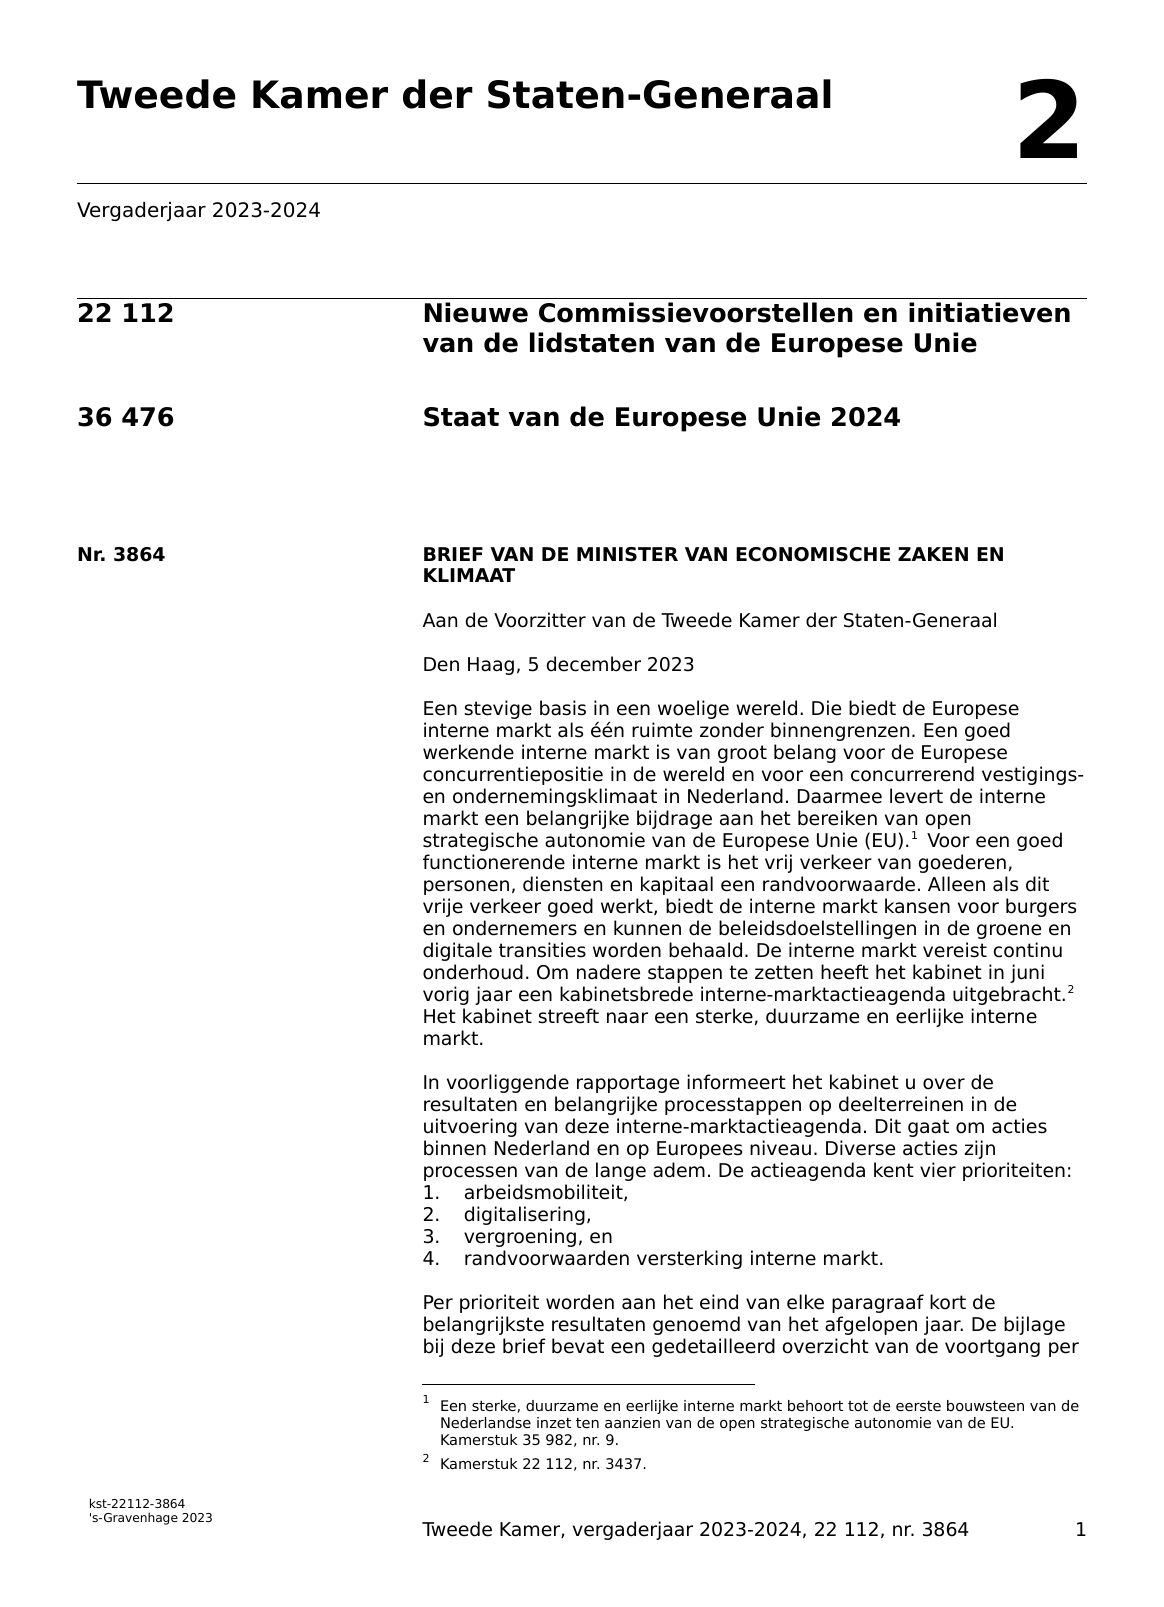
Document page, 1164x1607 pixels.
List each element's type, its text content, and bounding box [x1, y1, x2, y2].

text 1. arbeidsmobiliteit, [422, 1182, 1087, 1204]
subtitle 36 476 Staat van de Europese Unie 2024 [77, 403, 1087, 432]
text Een sterke, duurzame en eerlijke interne markt behoort tot de eerste bouwsteen van de Nederlandse inzet ten aanzien van de open strategische autonomie van de EU. Kamerstuk 35 982, nr. 9. [422, 1393, 1087, 1449]
table_cell Vergaderjaar 2023-2024 [77, 184, 1087, 298]
text Den Haag, 5 december 2023 [422, 654, 1087, 676]
subtitle 22 112 Nieuwe Commissievoorstellen en initiatieven van de lidstaten van de Europese Unie [77, 299, 1087, 358]
text 's-Gravenhage 2023 [88, 1511, 323, 1525]
text Aan de Voorzitter van de Tweede Kamer der Staten-Generaal [422, 609, 1087, 632]
text 4. randvoorwaarden versterking interne markt. [422, 1248, 1087, 1269]
text Een stevige basis in een woelige wereld. Die biedt de Europese interne markt als één ruimte zonder binnengrenzen. Een goed werkende interne markt is van groot belang voor de Europese concurrentiepositie in de wereld en voor een concurrerend vestigings- en ondernemingsklimaat in Nederland. Daarmee levert de interne markt een belangrijke bijdrage aan het bereiken van open strategische autonomie van de Europese Unie (EU). Voor een goed functionerende interne markt is het vrij verkeer van goederen, personen, diensten en kapitaal een randvoorwaarde. Alleen als dit vrije verkeer goed werkt, biedt de interne markt kansen voor burgers en ondernemers en kunnen de beleidsdoelstellingen in de groene en digitale transities worden behaald. De interne markt vereist continu onderhoud. Om nadere stappen te zetten heeft het kabinet in juni vorig jaar een kabinetsbrede interne-marktactieagenda uitgebracht. Het kabinet streeft naar een sterke, duurzame en eerlijke interne markt. [422, 698, 1087, 1049]
text kst-22112-3864 [88, 1497, 323, 1511]
subtitle Nr. 3864 BRIEF VAN DE MINISTER VAN ECONOMISCHE ZAKEN EN KLIMAAT [77, 543, 1087, 587]
table_header Tweede Kamer der Staten-Generaal [77, 59, 886, 183]
text 2. digitalisering, [422, 1204, 1087, 1226]
text In voorliggende rapportage informeert het kabinet u over de resultaten en belangrijke processtappen op deelterreinen in de uitvoering van deze interne-marktactieagenda. Dit gaat om acties binnen Nederland en op Europees niveau. Diverse acties zijn processen van de lange adem. De actieagenda kent vier prioriteiten: [422, 1072, 1087, 1182]
table_header 2 [886, 59, 1087, 183]
text 3. vergroening, en [422, 1226, 1087, 1248]
text Per prioriteit worden aan het eind van elke paragraaf kort de belangrijkste resultaten genoemd van het afgelopen jaar. De bijlage bij deze brief bevat een gedetailleerd overzicht van de voortgang per [422, 1292, 1087, 1358]
text Kamerstuk 22 112, nr. 3437. [422, 1452, 1087, 1474]
